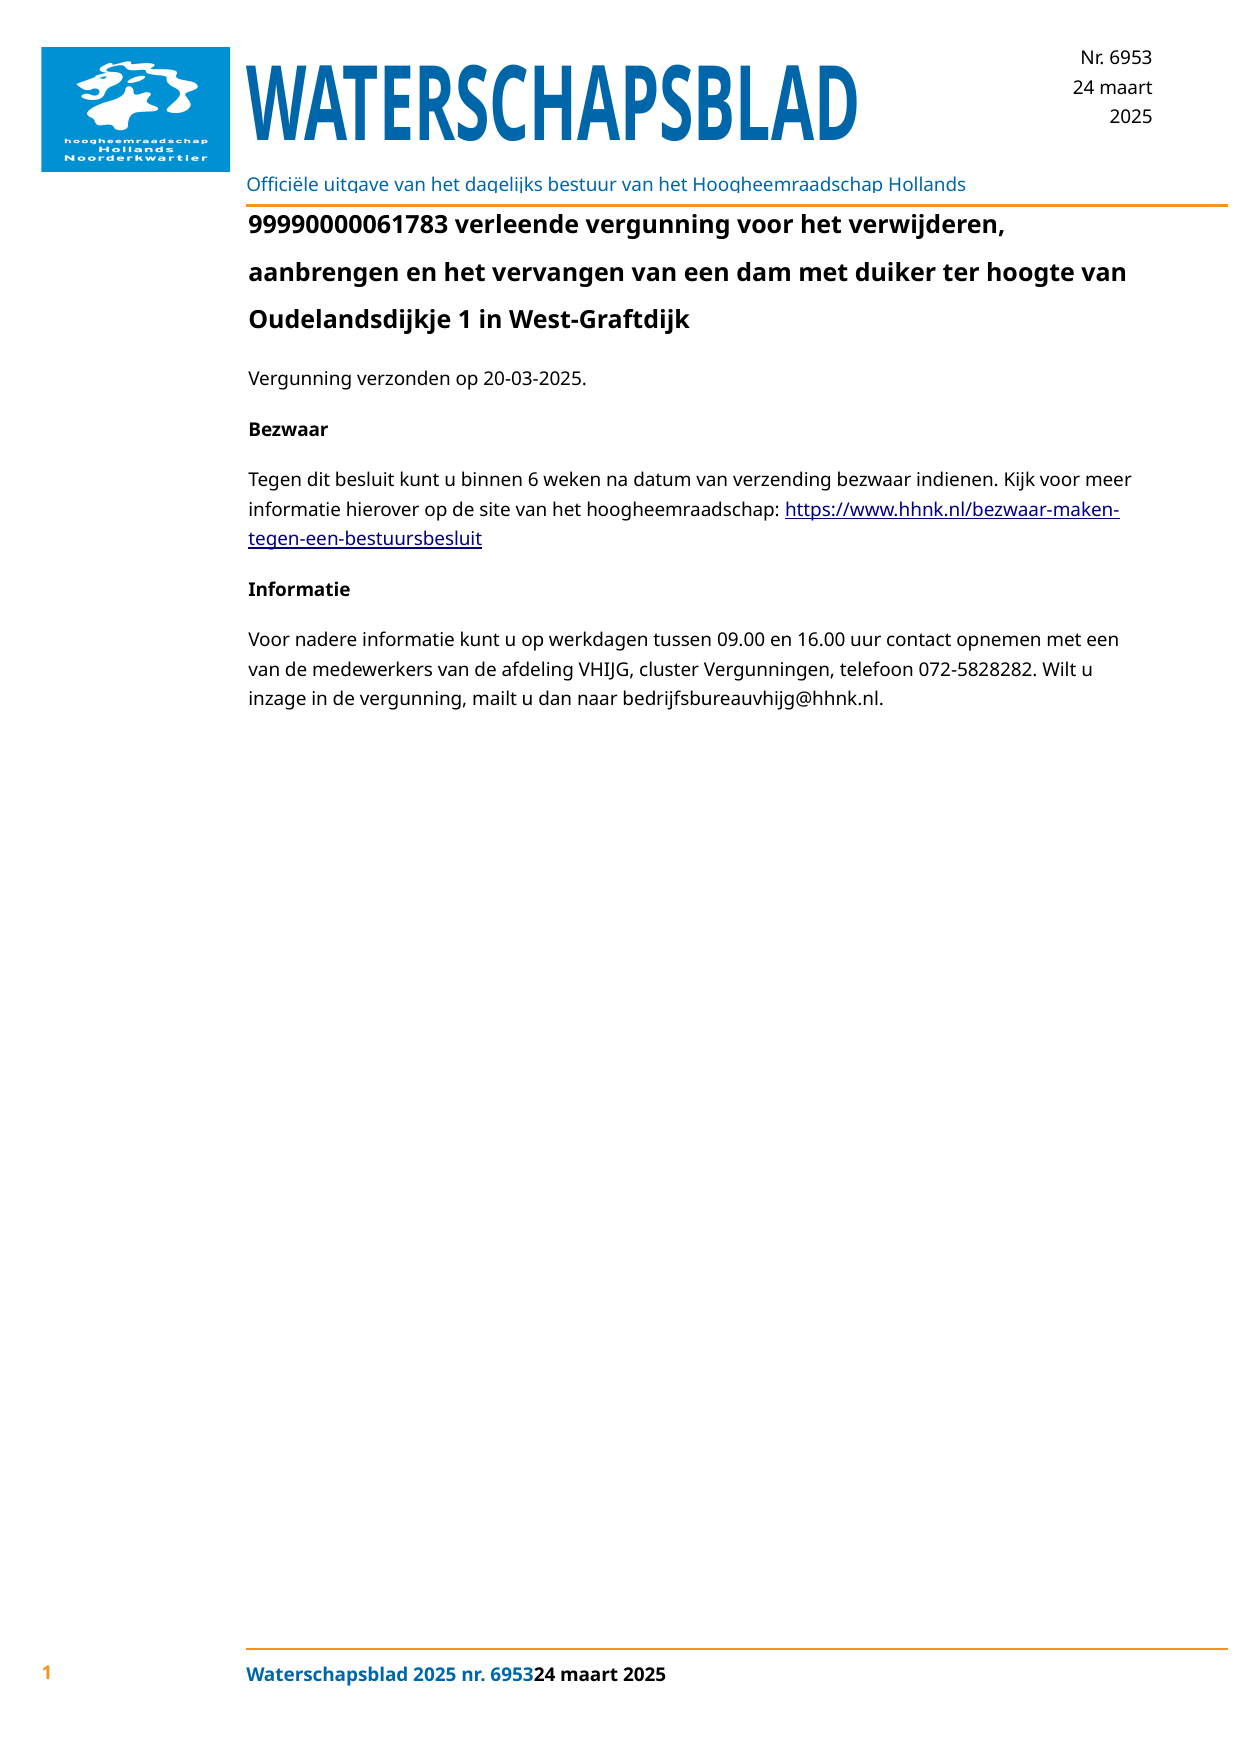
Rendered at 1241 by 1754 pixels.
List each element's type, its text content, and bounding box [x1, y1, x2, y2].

text Tegen dit besluit kunt u binnen 6 weken na datum van verzending bezwaar indienen. Kijk voor meer informatie hierover op de site van het hoogheemraadschap: https://www.hhnk.nl/bezwaar-maken-tegen-een-bestuursbesluit [248, 466, 1152, 551]
picture [129, 76, 144, 82]
text Bezwaar [248, 416, 1152, 442]
text Vergunning verzonden op 20-03-2025. [248, 366, 1152, 391]
text 99990000061783 verleende vergunning voor het verwijderen, aanbrengen en het vervangen van een dam met duiker ter hoogte van Oudelandsdijkje 1 in West-Graftdijk [248, 207, 1152, 336]
picture [78, 64, 122, 99]
text Voor nadere informatie kunt u op werkdagen tussen 09.00 en 16.00 uur contact opnemen met een van de medewerkers van de afdeling VHIJG, cluster Vergunningen, telefoon 072-5828282. Wilt u inzage in de vergunning, mailt u dan naar bedrijfsbureauvhijg@hhnk.nl. [248, 626, 1152, 711]
text Informatie [248, 576, 1152, 602]
picture [88, 87, 157, 130]
picture [118, 62, 197, 112]
